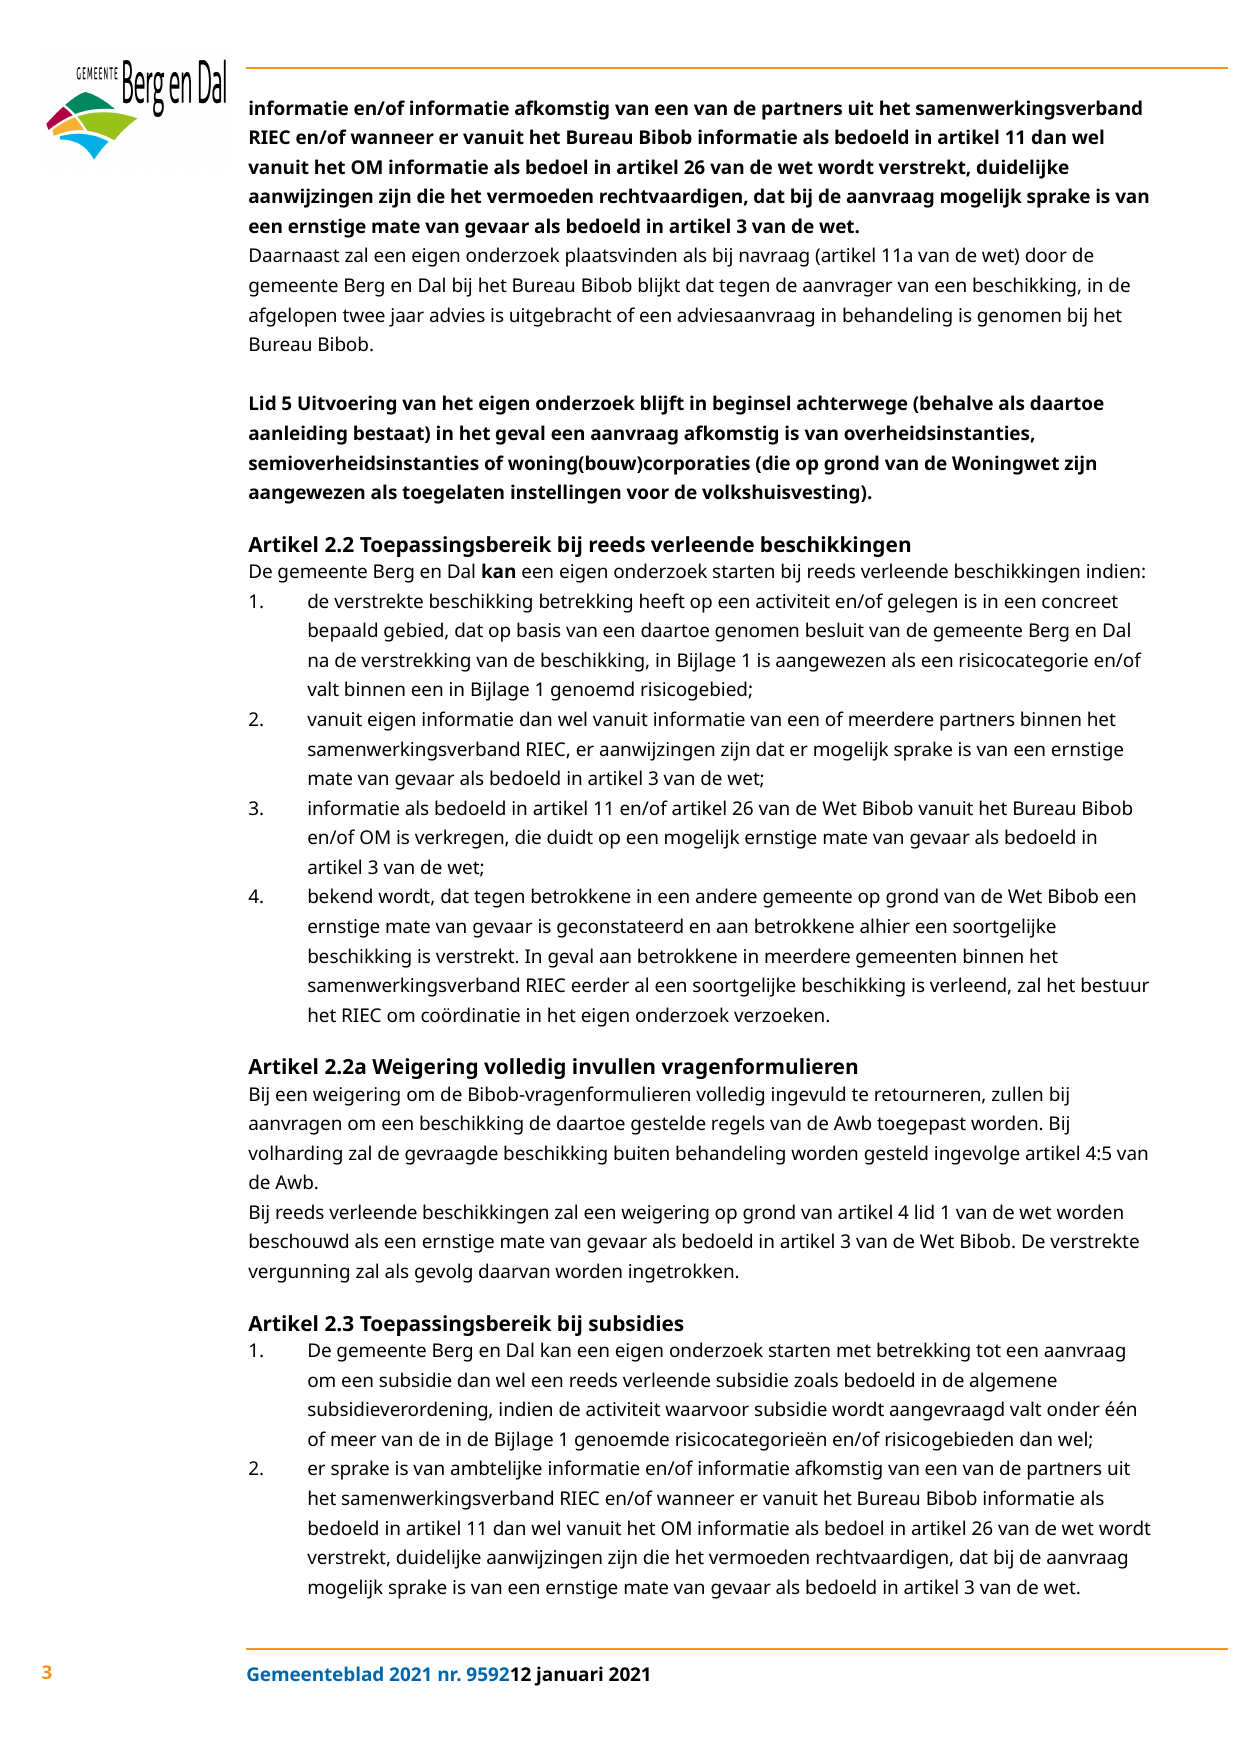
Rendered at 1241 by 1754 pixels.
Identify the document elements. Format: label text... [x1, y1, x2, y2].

list de verstrekte beschikking betrekking heeft op een activiteit en/of gelegen is in een concreet bepaald gebied, dat op basis van een daartoe genomen besluit van de gemeente Berg en Dal na de verstrekking van de beschikking, in Bijlage 1 is aangewezen als een risicocategorie en/of valt binnen een in Bijlage 1 genoemd risicogebied; [248, 588, 1152, 702]
list vanuit eigen informatie dan wel vanuit informatie van een of meerdere partners binnen het samenwerkingsverband RIEC, er aanwijzingen zijn dat er mogelijk sprake is van een ernstige mate van gevaar als bedoeld in artikel 3 van de wet; [248, 706, 1152, 791]
text Artikel 2.3 Toepassingsbereik bij subsidies [248, 1309, 1152, 1337]
text Bij reeds verleende beschikkingen zal een weigering op grond van artikel 4 lid 1 van de wet worden beschouwd als een ernstige mate van gevaar als bedoeld in artikel 3 van de Wet Bibob. De verstrekte vergunning zal als gevolg daarvan worden ingetrokken. [248, 1199, 1152, 1284]
list informatie als bedoeld in artikel 11 en/of artikel 26 van de Wet Bibob vanuit het Bureau Bibob en/of OM is verkregen, die duidt op een mogelijk ernstige mate van gevaar als bedoeld in artikel 3 van de wet; [248, 795, 1152, 880]
list De gemeente Berg en Dal kan een eigen onderzoek starten met betrekking tot een aanvraag om een subsidie dan wel een reeds verleende subsidie zoals bedoeld in de algemene subsidieverordening, indien de activiteit waarvoor subsidie wordt aangevraagd valt onder één of meer van de in de Bijlage 1 genoemde risicocategorieën en/of risicogebieden dan wel; [248, 1337, 1152, 1452]
text Daarnaast zal een eigen onderzoek plaatsvinden als bij navraag (artikel 11a van de wet) door de gemeente Berg en Dal bij het Bureau Bibob blijkt dat tegen de aanvrager van een beschikking, in de afgelopen twee jaar advies is uitgebracht of een adviesaanvraag in behandeling is genomen bij het Bureau Bibob. [248, 243, 1152, 357]
text informatie en/of informatie afkomstig van een van de partners uit het samenwerkingsverband RIEC en/of wanneer er vanuit het Bureau Bibob informatie als bedoeld in artikel 11 dan wel vanuit het OM informatie als bedoel in artikel 26 van de wet wordt verstrekt, duidelijke aanwijzingen zijn die het vermoeden rechtvaardigen, dat bij de aanvraag mogelijk sprake is van een ernstige mate van gevaar als bedoeld in artikel 3 van de wet. [248, 95, 1152, 239]
text Artikel 2.2 Toepassingsbereik bij reeds verleende beschikkingen [248, 530, 1152, 558]
text Lid 5 Uitvoering van het eigen onderzoek blijft in beginsel achterwege (behalve als daartoe aanleiding bestaat) in het geval een aanvraag afkomstig is van overheidsinstanties, semioverheidsinstanties of woning(bouw)corporaties (die op grond van de Woningwet zijn aangewezen als toegelaten instellingen voor de volkshuisvesting). [248, 391, 1152, 505]
text De gemeente Berg en Dal kan een eigen onderzoek starten bij reeds verleende beschikkingen indien: [248, 558, 1152, 584]
list bekend wordt, dat tegen betrokkene in een andere gemeente op grond van de Wet Bibob een ernstige mate van gevaar is geconstateerd en aan betrokkene alhier een soortgelijke beschikking is verstrekt. In geval aan betrokkene in meerdere gemeenten binnen het samenwerkingsverband RIEC eerder al een soortgelijke beschikking is verleend, zal het bestuur het RIEC om coördinatie in het eigen onderzoek verzoeken. [248, 884, 1152, 1028]
picture [41, 47, 231, 172]
text Bij een weigering om de Bibob-vragenformulieren volledig ingevuld te retourneren, zullen bij aanvragen om een beschikking de daartoe gestelde regels van de Awb toegepast worden. Bij volharding zal de gevraagde beschikking buiten behandeling worden gesteld ingevolge artikel 4:5 van de Awb. [248, 1081, 1152, 1195]
list er sprake is van ambtelijke informatie en/of informatie afkomstig van een van de partners uit het samenwerkingsverband RIEC en/of wanneer er vanuit het Bureau Bibob informatie als bedoeld in artikel 11 dan wel vanuit het OM informatie als bedoel in artikel 26 van de wet wordt verstrekt, duidelijke aanwijzingen zijn die het vermoeden rechtvaardigen, dat bij de aanvraag mogelijk sprake is van een ernstige mate van gevaar als bedoeld in artikel 3 van de wet. [248, 1456, 1152, 1599]
text Artikel 2.2a Weigering volledig invullen vragenformulieren [248, 1052, 1152, 1081]
